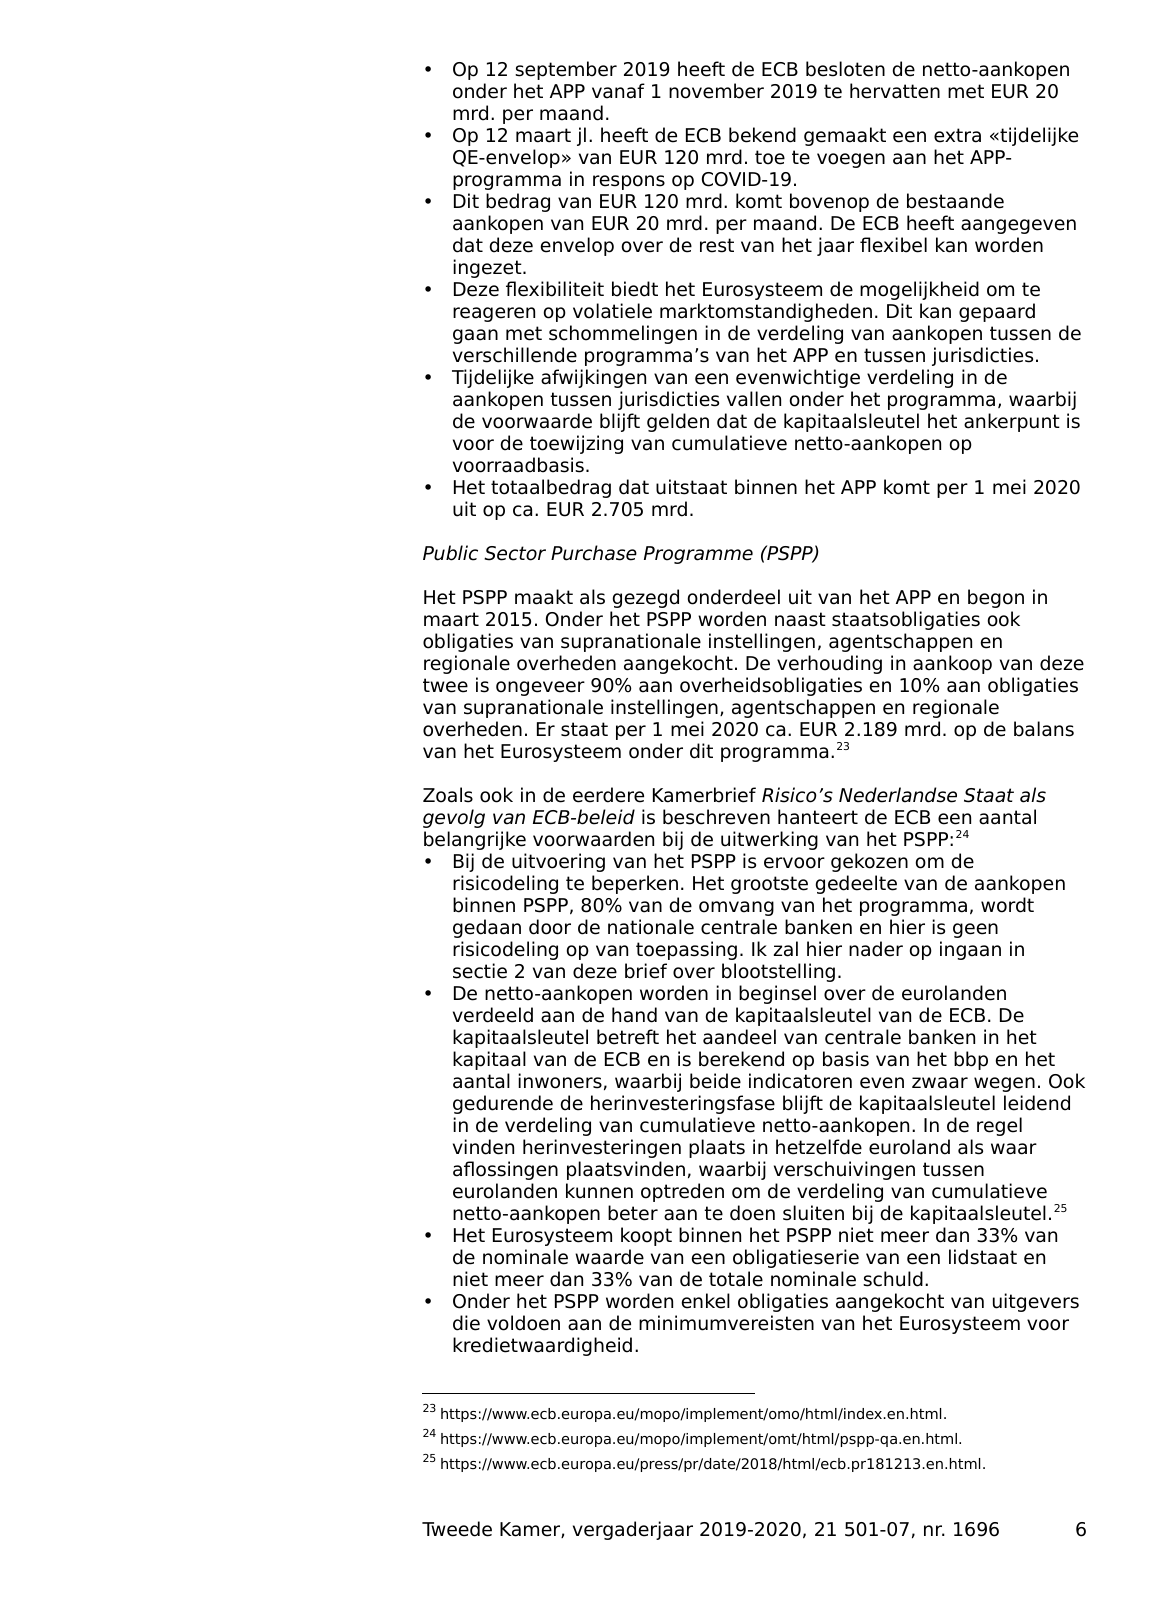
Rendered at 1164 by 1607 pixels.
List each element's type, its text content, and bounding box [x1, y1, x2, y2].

text Zoals ook in de eerdere Kamerbrief Risico’s Nederlandse Staat als gevolg van ECB-beleid is beschreven hanteert de ECB een aantal belangrijke voorwaarden bij de uitwerking van het PSPP: [422, 785, 1087, 851]
text • Het Eurosysteem koopt binnen het PSPP niet meer dan 33% van de nominale waarde van een obligatieserie van een lidstaat en niet meer dan 33% van de totale nominale schuld. [422, 1224, 1087, 1291]
text • Dit bedrag van EUR 120 mrd. komt bovenop de bestaande aankopen van EUR 20 mrd. per maand. De ECB heeft aangegeven dat deze envelop over de rest van het jaar flexibel kan worden ingezet. [422, 191, 1087, 279]
text • Op 12 maart jl. heeft de ECB bekend gemaakt een extra «tijdelijke QE-envelop» van EUR 120 mrd. toe te voegen aan het APP-programma in respons op COVID-19. [422, 125, 1087, 191]
text Het PSPP maakt als gezegd onderdeel uit van het APP en begon in maart 2015. Onder het PSPP worden naast staatsobligaties ook obligaties van supranationale instellingen, agentschappen en regionale overheden aangekocht. De verhouding in aankoop van deze twee is ongeveer 90% aan overheidsobligaties en 10% aan obligaties van supranationale instellingen, agentschappen en regionale overheden. Er staat per 1 mei 2020 ca. EUR 2.189 mrd. op de balans van het Eurosysteem onder dit programma. [422, 587, 1087, 763]
text • Op 12 september 2019 heeft de ECB besloten de netto-aankopen onder het APP vanaf 1 november 2019 te hervatten met EUR 20 mrd. per maand. [422, 59, 1087, 125]
text • Deze flexibiliteit biedt het Eurosysteem de mogelijkheid om te reageren op volatiele marktomstandigheden. Dit kan gepaard gaan met schommelingen in de verdeling van aankopen tussen de verschillende programma’s van het APP en tussen jurisdicties. [422, 279, 1087, 367]
text https://www.ecb.europa.eu/press/pr/date/2018/html/ecb.pr181213.en.html. [422, 1452, 1087, 1474]
text • Tijdelijke afwijkingen van een evenwichtige verdeling in de aankopen tussen jurisdicties vallen onder het programma, waarbij de voorwaarde blijft gelden dat de kapitaalsleutel het ankerpunt is voor de toewijzing van cumulatieve netto-aankopen op voorraadbasis. [422, 367, 1087, 477]
text • De netto-aankopen worden in beginsel over de eurolanden verdeeld aan de hand van de kapitaalsleutel van de ECB. De kapitaalsleutel betreft het aandeel van centrale banken in het kapitaal van de ECB en is berekend op basis van het bbp en het aantal inwoners, waarbij beide indicatoren even zwaar wegen. Ook gedurende de herinvesteringsfase blijft de kapitaalsleutel leidend in de verdeling van cumulatieve netto-aankopen. In de regel vinden herinvesteringen plaats in hetzelfde euroland als waar aflossingen plaatsvinden, waarbij verschuivingen tussen eurolanden kunnen optreden om de verdeling van cumulatieve netto-aankopen beter aan te doen sluiten bij de kapitaalsleutel. [422, 983, 1087, 1224]
text https://www.ecb.europa.eu/mopo/implement/omt/html/pspp-qa.en.html. [422, 1427, 1087, 1449]
text • Onder het PSPP worden enkel obligaties aangekocht van uitgevers die voldoen aan de minimumvereisten van het Eurosysteem voor kredietwaardigheid. [422, 1291, 1087, 1356]
text • Het totaalbedrag dat uitstaat binnen het APP komt per 1 mei 2020 uit op ca. EUR 2.705 mrd. [422, 477, 1087, 521]
text • Bij de uitvoering van het PSPP is ervoor gekozen om de risicodeling te beperken. Het grootste gedeelte van de aankopen binnen PSPP, 80% van de omvang van het programma, wordt gedaan door de nationale centrale banken en hier is geen risicodeling op van toepassing. Ik zal hier nader op ingaan in sectie 2 van deze brief over blootstelling. [422, 851, 1087, 983]
subtitle Public Sector Purchase Programme (PSPP) [422, 543, 1087, 565]
text https://www.ecb.europa.eu/mopo/implement/omo/html/index.en.html. [422, 1402, 1087, 1424]
